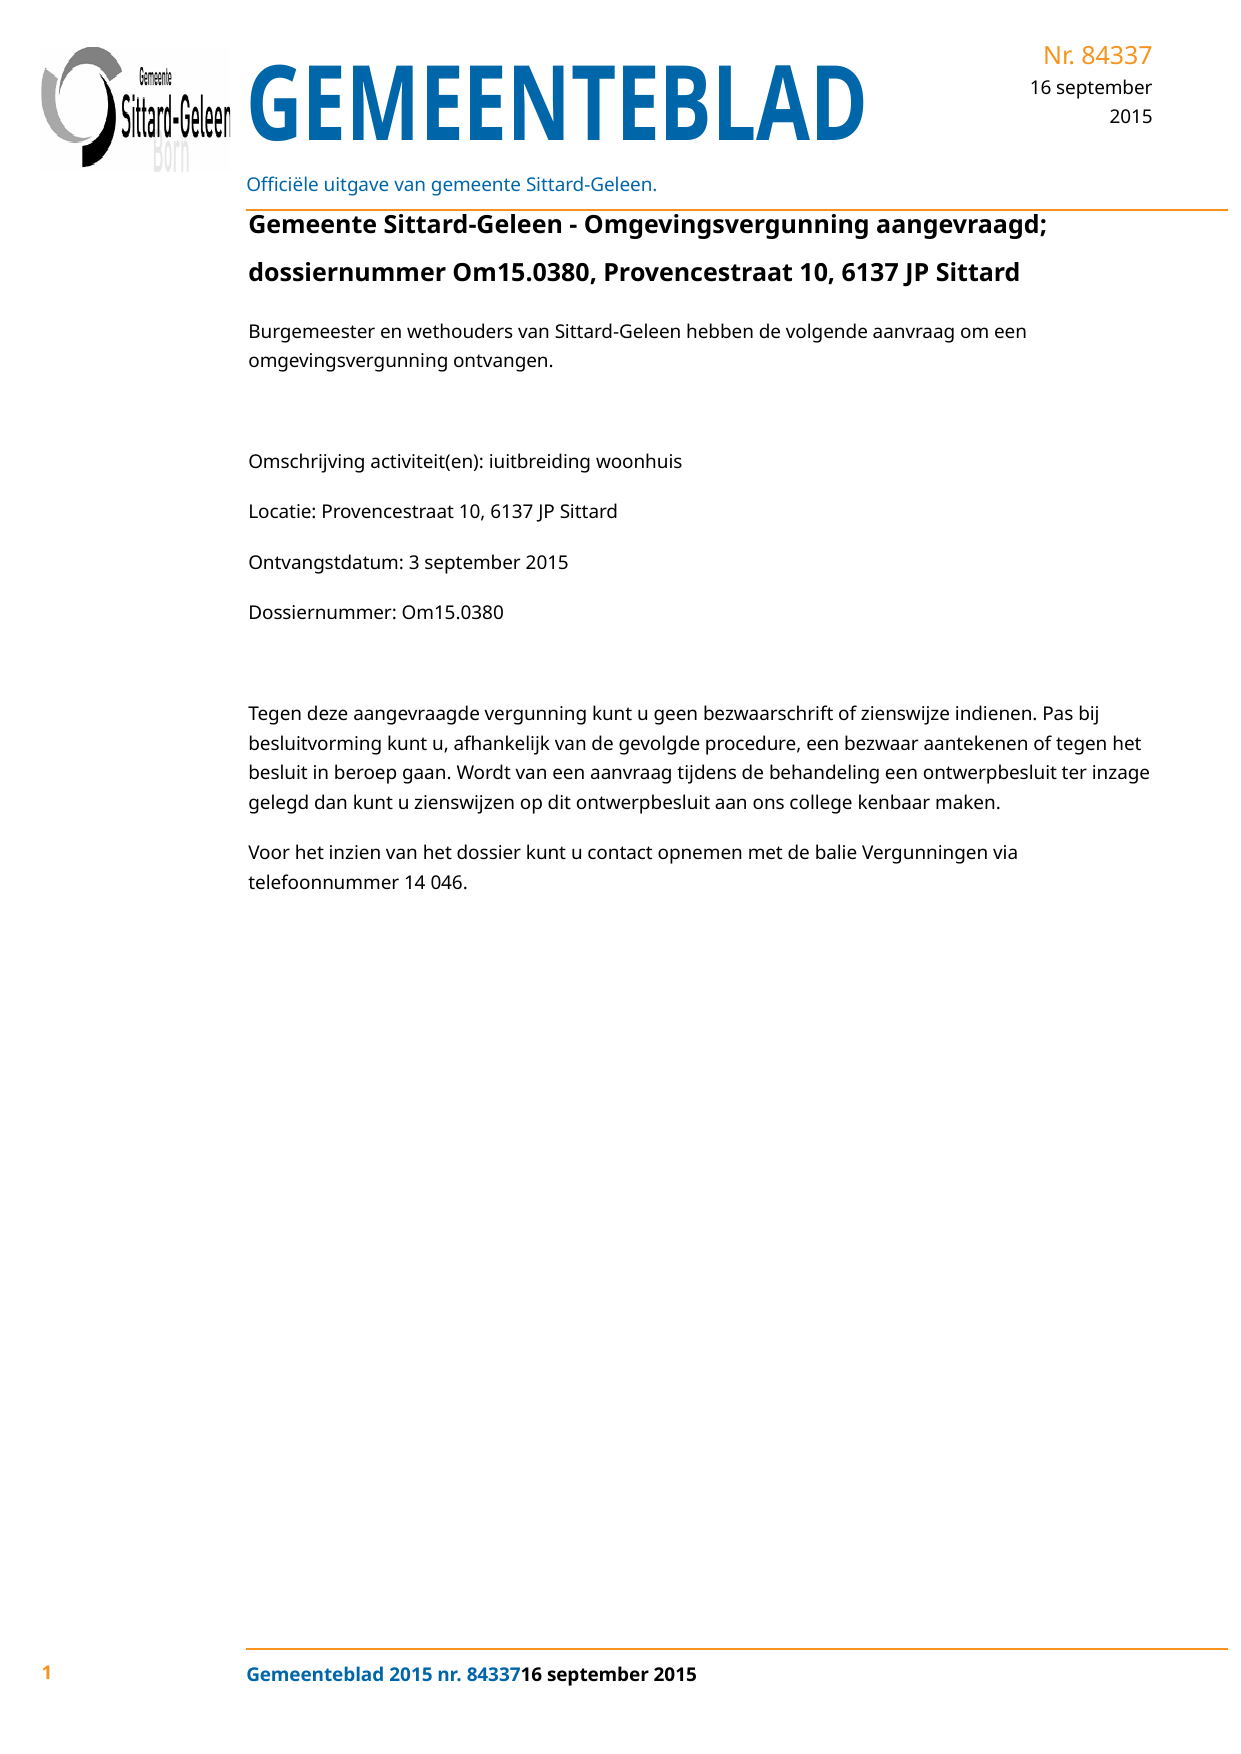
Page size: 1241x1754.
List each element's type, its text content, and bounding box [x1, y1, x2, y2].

text Ontvangstdatum: 3 september 2015 [248, 549, 1152, 575]
text Voor het inzien van het dossier kunt u contact opnemen met de balie Vergunningen via telefoonnummer 14 046. [248, 839, 1152, 895]
text Omschrijving activiteit(en): iuitbreiding woonhuis [248, 448, 1152, 474]
text Locatie: Provencestraat 10, 6137 JP Sittard [248, 499, 1152, 524]
picture [41, 47, 231, 172]
text Burgemeester en wethouders van Sittard-Geleen hebben de volgende aanvraag om een omgevingsvergunning ontvangen. [248, 318, 1152, 373]
text Tegen deze aangevraagde vergunning kunt u geen bezwaarschrift of zienswijze indienen. Pas bij besluitvorming kunt u, afhankelijk van de gevolgde procedure, een bezwaar aantekenen of tegen het besluit in beroep gaan. Wordt van een aanvraag tijdens de behandeling een ontwerpbesluit ter inzage gelegd dan kunt u zienswijzen op dit ontwerpbesluit aan ons college kenbaar maken. [248, 700, 1152, 815]
text Gemeente Sittard-Geleen - Omgevingsvergunning aangevraagd; dossiernummer Om15.0380, Provencestraat 10, 6137 JP Sittard [248, 211, 1152, 288]
text Dossiernummer: Om15.0380 [248, 599, 1152, 625]
